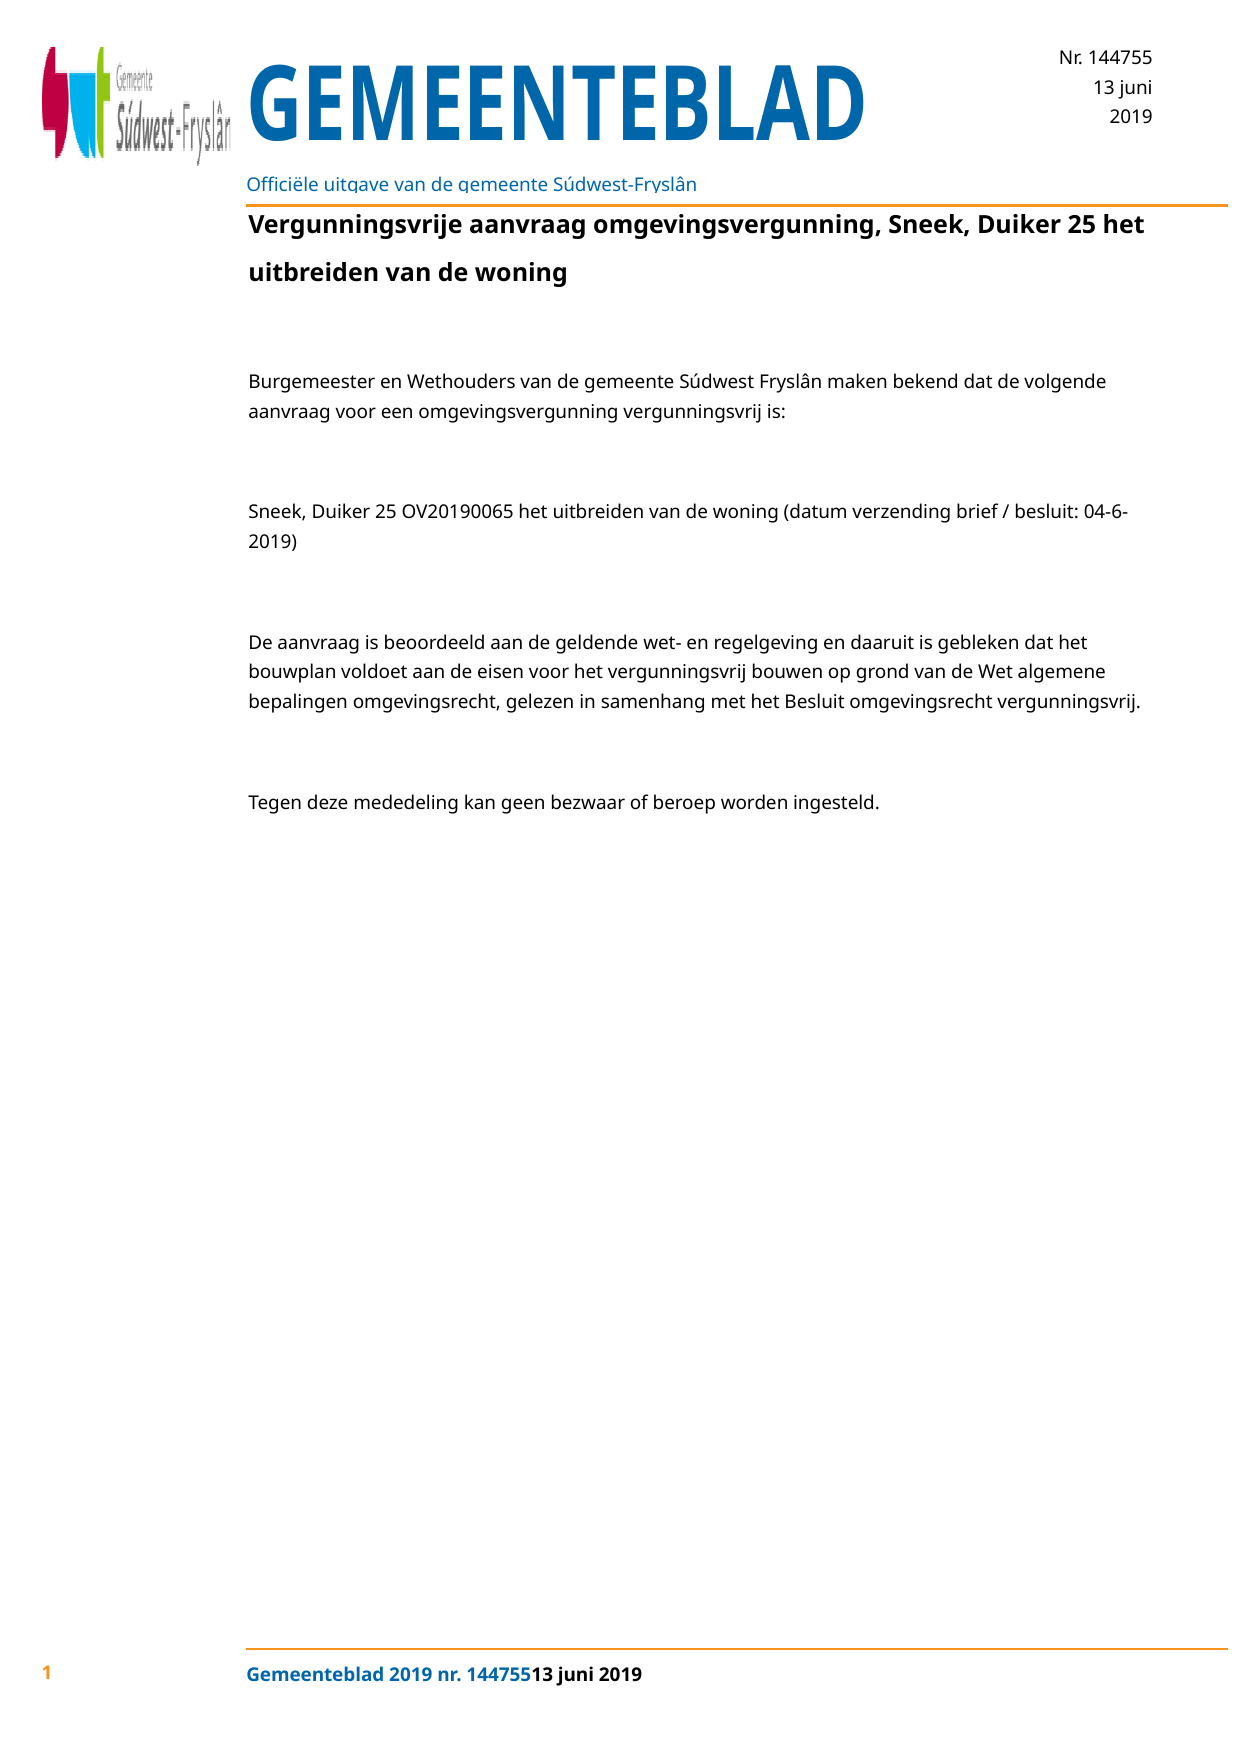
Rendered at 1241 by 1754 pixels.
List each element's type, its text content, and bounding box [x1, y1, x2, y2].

text Vergunningsvrije aanvraag omgevingsvergunning, Sneek, Duiker 25 het uitbreiden van de woning [248, 207, 1152, 288]
text Tegen deze mededeling kan geen bezwaar of beroep worden ingesteld. [248, 789, 1152, 815]
text Sneek, Duiker 25 OV20190065 het uitbreiden van de woning (datum verzending brief / besluit: 04-6-2019) [248, 499, 1152, 554]
picture [41, 47, 231, 172]
text De aanvraag is beoordeeld aan de geldende wet- en regelgeving en daaruit is gebleken dat het bouwplan voldoet aan de eisen voor het vergunningsvrij bouwen op grond van de Wet algemene bepalingen omgevingsrecht, gelezen in samenhang met het Besluit omgevingsrecht vergunningsvrij. [248, 629, 1152, 714]
text Burgemeester en Wethouders van de gemeente Súdwest Fryslân maken bekend dat de volgende aanvraag voor een omgevingsvergunning vergunningsvrij is: [248, 368, 1152, 424]
